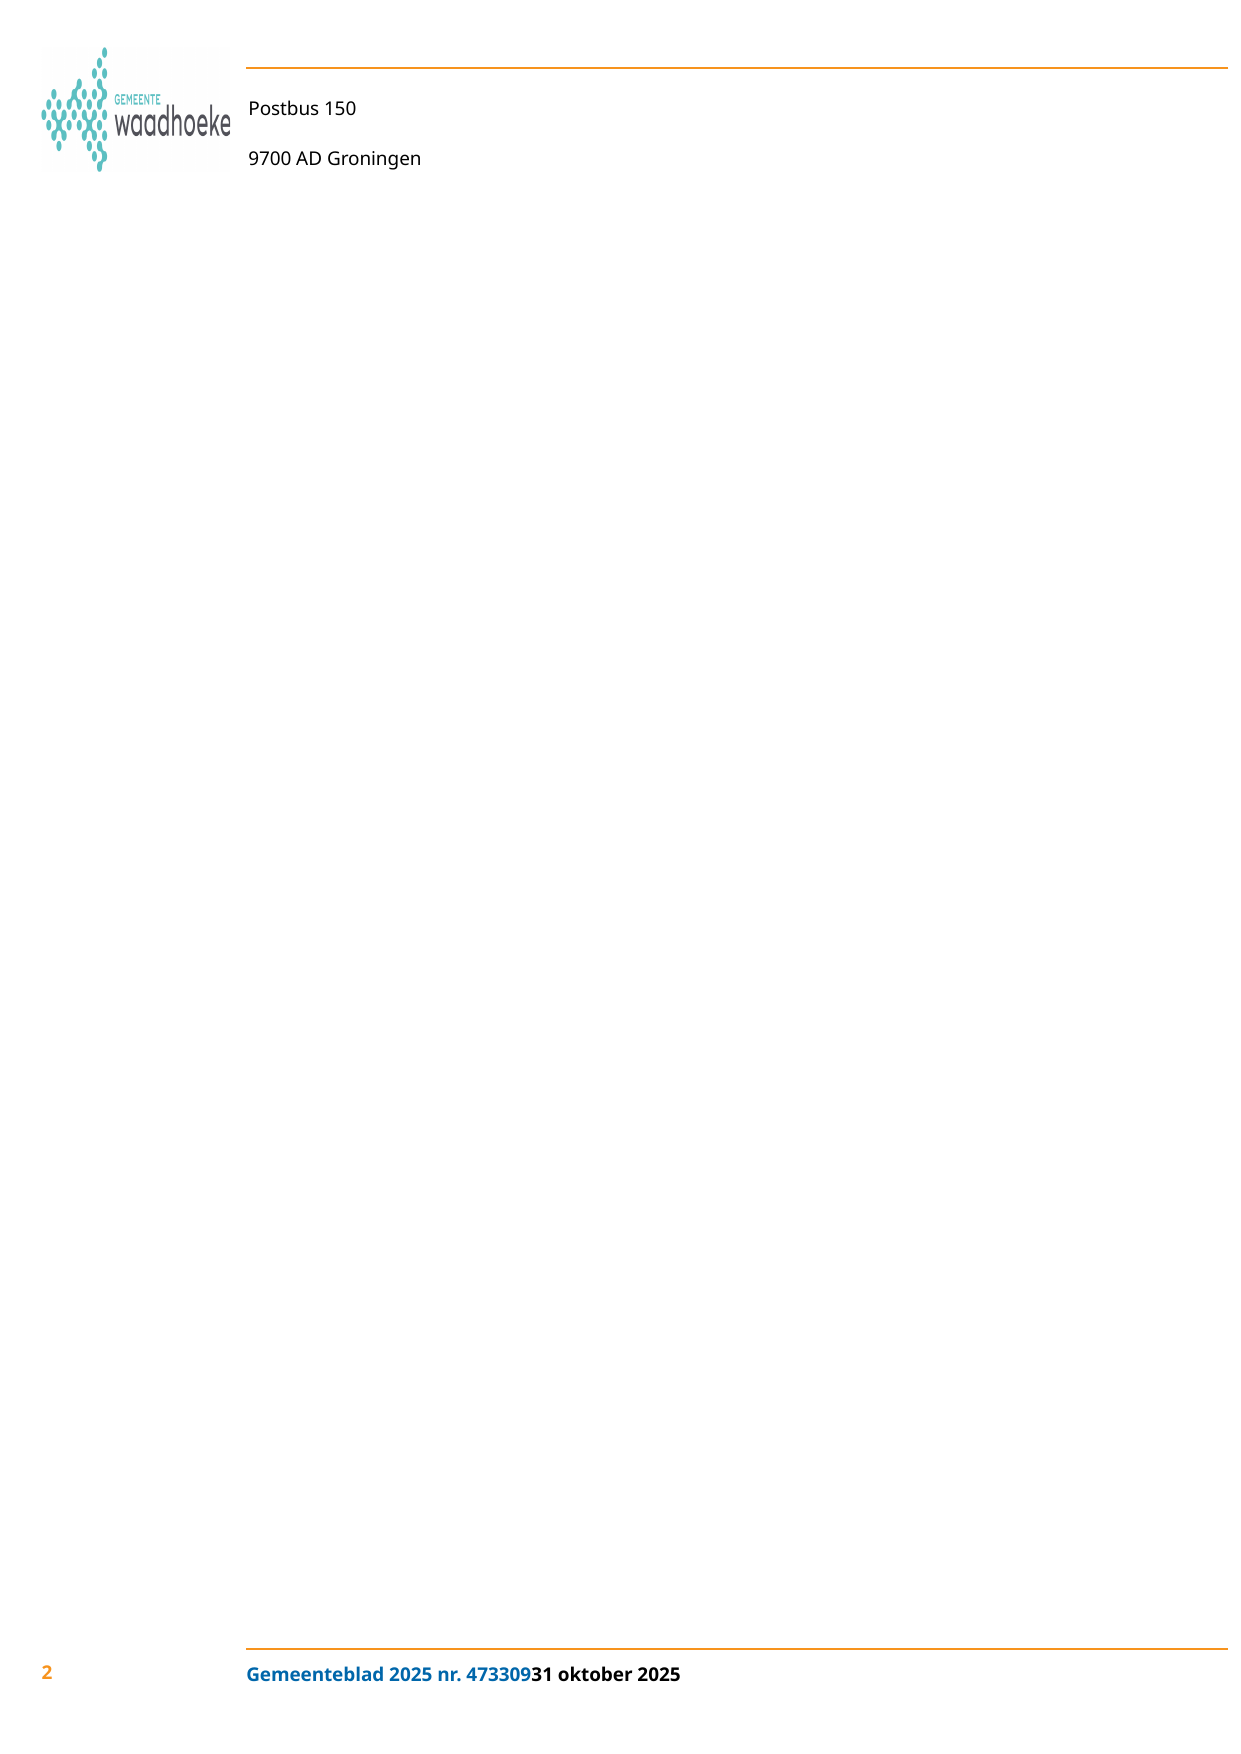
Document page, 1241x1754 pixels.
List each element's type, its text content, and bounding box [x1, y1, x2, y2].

text Postbus 150 [248, 95, 1152, 121]
text 9700 AD Groningen [248, 145, 1152, 171]
picture [41, 47, 231, 172]
